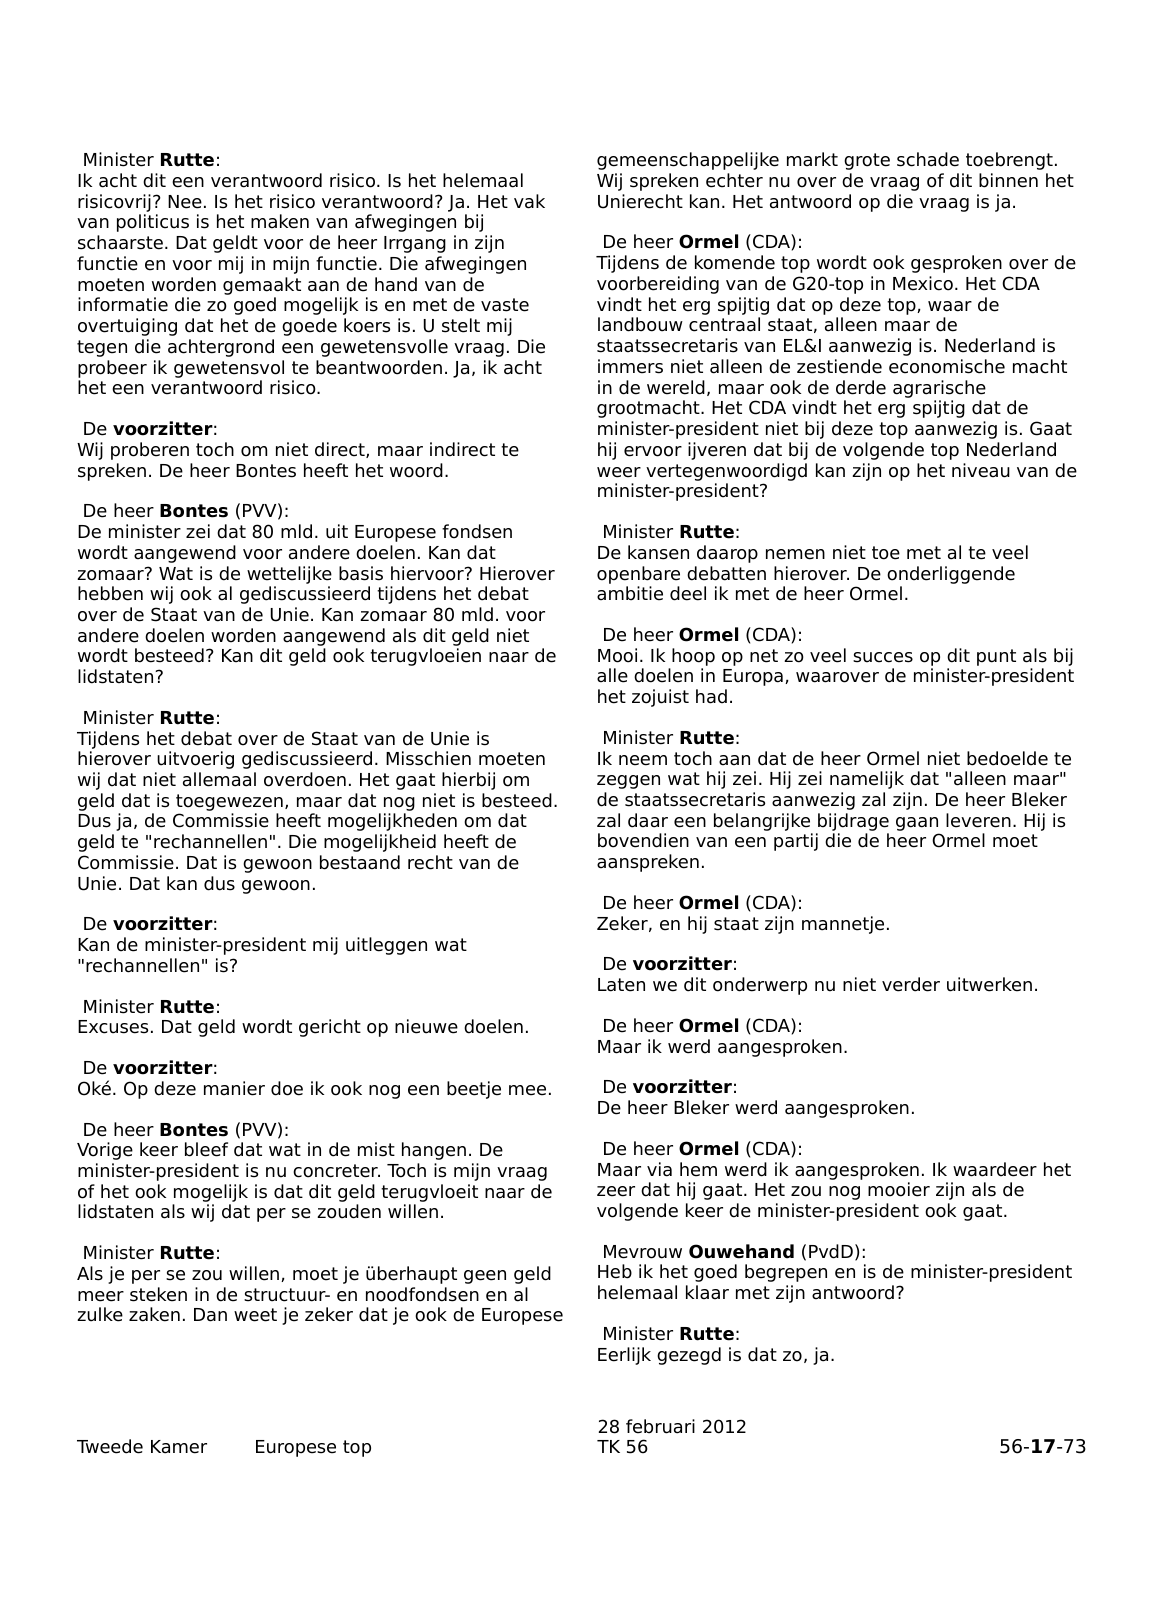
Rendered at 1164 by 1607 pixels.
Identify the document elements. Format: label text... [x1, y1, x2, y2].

text Minister Rutte: [77, 150, 567, 171]
text De kansen daarop nemen niet toe met al te veel openbare debatten hierover. De onderliggende ambitie deel ik met de heer Ormel. [596, 543, 1087, 605]
text Minister Rutte: [596, 1324, 1087, 1344]
text Maar via hem werd ik aangesproken. Ik waardeer het zeer dat hij gaat. Het zou nog mooier zijn als de volgende keer de minister-president ook gaat. [596, 1159, 1087, 1222]
text De voorzitter: [596, 954, 1087, 975]
text gemeenschappelijke markt grote schade toebrengt. Wij spreken echter nu over de vraag of dit binnen het Unierecht kan. Het antwoord op die vraag is ja. [596, 150, 1087, 212]
text Mooi. Ik hoop op net zo veel succes op dit punt als bij alle doelen in Europa, waarover de minister-president het zojuist had. [596, 646, 1087, 708]
text Als je per se zou willen, moet je überhaupt geen geld meer steken in de structuur- en noodfondsen en al zulke zaken. Dan weet je zeker dat je ook de Europese [77, 1264, 567, 1326]
text Minister Rutte: [596, 522, 1087, 543]
text Heb ik het goed begrepen en is de minister-president helemaal klaar met zijn antwoord? [596, 1262, 1087, 1304]
text Maar ik werd aangesproken. [596, 1036, 1087, 1057]
text De heer Bontes (PVV): [77, 501, 567, 522]
text Ik acht dit een verantwoord risico. Is het helemaal risicovrij? Nee. Is het risico verantwoord? Ja. Het vak van politicus is het maken van afwegingen bij schaarste. Dat geldt voor de heer Irrgang in zijn functie en voor mij in mijn functie. Die afwegingen moeten worden gemaakt aan de hand van de informatie die zo goed mogelijk is en met de vaste overtuiging dat het de goede koers is. U stelt mij tegen die achtergrond een gewetensvolle vraag. Die probeer ik gewetensvol te beantwoorden. Ja, ik acht het een verantwoord risico. [77, 171, 567, 399]
text Minister Rutte: [77, 1243, 567, 1264]
text Minister Rutte: [77, 996, 567, 1017]
text Tijdens de komende top wordt ook gesproken over de voorbereiding van de G20-top in Mexico. Het CDA vindt het erg spijtig dat op deze top, waar de landbouw centraal staat, alleen maar de staatssecretaris van EL&I aanwezig is. Nederland is immers niet alleen de zestiende economische macht in de wereld, maar ook de derde agrarische grootmacht. Het CDA vindt het erg spijtig dat de minister-president niet bij deze top aanwezig is. Gaat hij ervoor ijveren dat bij de volgende top Nederland weer vertegenwoordigd kan zijn op het niveau van de minister-president? [596, 253, 1087, 502]
text Kan de minister-president mij uitleggen wat "rechannellen" is? [77, 935, 567, 976]
text Excuses. Dat geld wordt gericht op nieuwe doelen. [77, 1017, 567, 1038]
text De voorzitter: [77, 914, 567, 935]
text De voorzitter: [77, 1058, 567, 1079]
text De heer Ormel (CDA): [596, 893, 1087, 913]
text De heer Ormel (CDA): [596, 1139, 1087, 1159]
text Minister Rutte: [77, 708, 567, 728]
text Eerlijk gezegd is dat zo, ja. [596, 1344, 1087, 1365]
text Tijdens het debat over de Staat van de Unie is hierover uitvoerig gediscussieerd. Misschien moeten wij dat niet allemaal overdoen. Het gaat hierbij om geld dat is toegewezen, maar dat nog niet is besteed. Dus ja, de Commissie heeft mogelijkheden om dat geld te "rechannellen". Die mogelijkheid heeft de Commissie. Dat is gewoon bestaand recht van de Unie. Dat kan dus gewoon. [77, 728, 567, 894]
text De minister zei dat 80 mld. uit Europese fondsen wordt aangewend voor andere doelen. Kan dat zomaar? Wat is de wettelijke basis hiervoor? Hierover hebben wij ook al gediscussieerd tijdens het debat over de Staat van de Unie. Kan zomaar 80 mld. voor andere doelen worden aangewend als dit geld niet wordt besteed? Kan dit geld ook terugvloeien naar de lidstaten? [77, 522, 567, 688]
text Oké. Op deze manier doe ik ook nog een beetje mee. [77, 1079, 567, 1099]
text Vorige keer bleef dat wat in de mist hangen. De minister-president is nu concreter. Toch is mijn vraag of het ook mogelijk is dat dit geld terugvloeit naar de lidstaten als wij dat per se zouden willen. [77, 1140, 567, 1223]
text De heer Ormel (CDA): [596, 625, 1087, 646]
text Minister Rutte: [596, 728, 1087, 748]
text De heer Ormel (CDA): [596, 232, 1087, 253]
text De heer Ormel (CDA): [596, 1016, 1087, 1036]
text De heer Bleker werd aangesproken. [596, 1098, 1087, 1119]
text Wij proberen toch om niet direct, maar indirect te spreken. De heer Bontes heeft het woord. [77, 440, 567, 481]
text De voorzitter: [77, 419, 567, 440]
text Ik neem toch aan dat de heer Ormel niet bedoelde te zeggen wat hij zei. Hij zei namelijk dat "alleen maar" de staatssecretaris aanwezig zal zijn. De heer Bleker zal daar een belangrijke bijdrage gaan leveren. Hij is bovendien van een partij die de heer Ormel moet aanspreken. [596, 748, 1087, 873]
text Laten we dit onderwerp nu niet verder uitwerken. [596, 975, 1087, 996]
text Zeker, en hij staat zijn mannetje. [596, 913, 1087, 934]
text De heer Bontes (PVV): [77, 1119, 567, 1140]
text Mevrouw Ouwehand (PvdD): [596, 1242, 1087, 1262]
text De voorzitter: [596, 1077, 1087, 1098]
